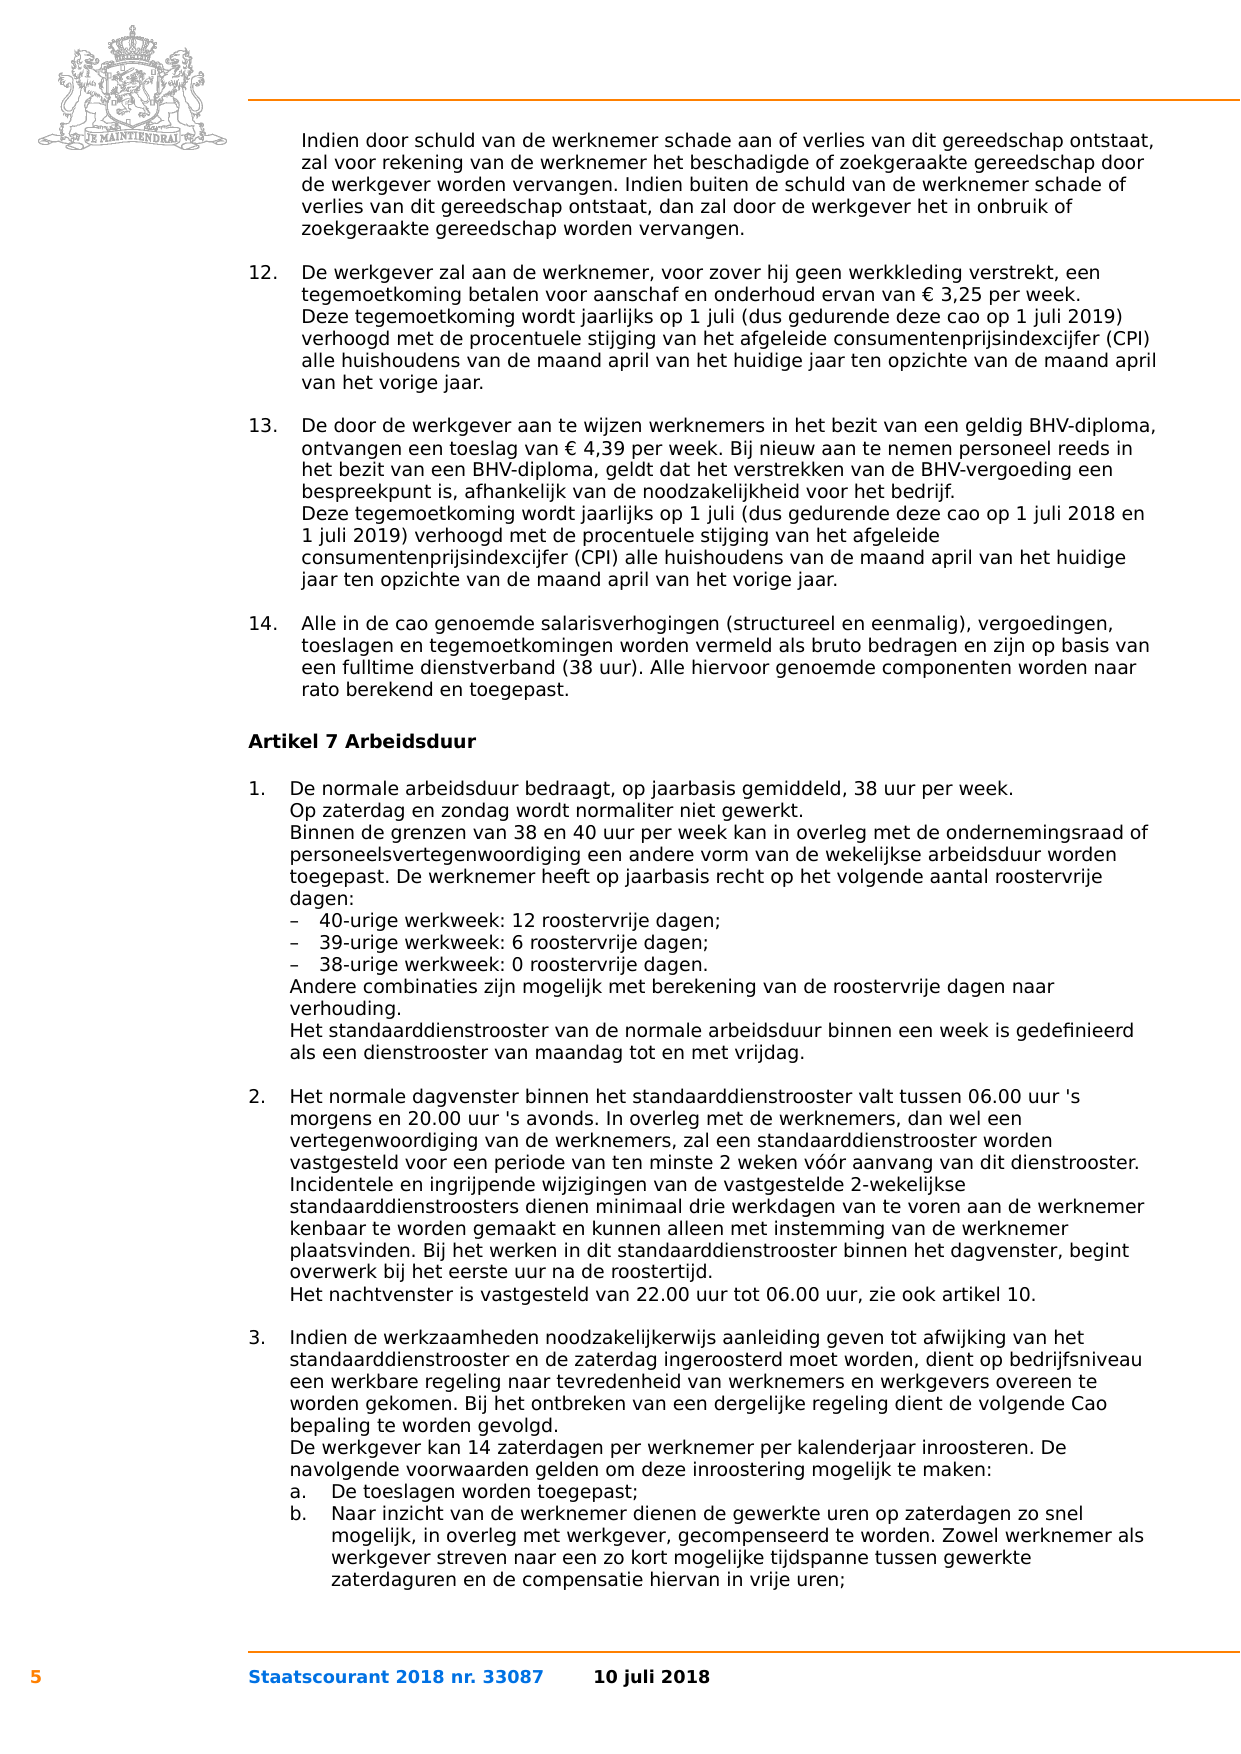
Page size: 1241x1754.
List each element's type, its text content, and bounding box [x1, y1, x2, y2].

text – 39-urige werkweek: 6 roostervrije dagen; [289, 932, 1163, 954]
text 13. De door de werkgever aan te wijzen werknemers in het bezit van een geldig BHV-diploma, ontvangen een toeslag van € 4,39 per week. Bij nieuw aan te nemen personeel reeds in het bezit van een BHV-diploma, geldt dat het verstrekken van de BHV-vergoeding een bespreekpunt is, afhankelijk van de noodzakelijkheid voor het bedrijf. [248, 415, 1163, 503]
text Op zaterdag en zondag wordt normaliter niet gewerkt. [289, 800, 1163, 822]
text Het standaarddienstrooster van de normale arbeidsduur binnen een week is gedefinieerd als een dienstrooster van maandag tot en met vrijdag. [289, 1020, 1163, 1064]
text 3. Indien de werkzaamheden noodzakelijkerwijs aanleiding geven tot afwijking van het standaarddienstrooster en de zaterdag ingeroosterd moet worden, dient op bedrijfsniveau een werkbare regeling naar tevredenheid van werknemers en werkgevers overeen te worden gekomen. Bij het ontbreken van een dergelijke regeling dient de volgende Cao bepaling te worden gevolgd. [248, 1327, 1163, 1437]
text b. Naar inzicht van de werknemer dienen de gewerkte uren op zaterdagen zo snel mogelijk, in overleg met werkgever, gecompenseerd te worden. Zowel werknemer als werkgever streven naar een zo kort mogelijke tijdspanne tussen gewerkte zaterdaguren en de compensatie hiervan in vrije uren; [289, 1503, 1163, 1591]
text Indien door schuld van de werknemer schade aan of verlies van dit gereedschap ontstaat, zal voor rekening van de werknemer het beschadigde of zoekgeraakte gereedschap door de werkgever worden vervangen. Indien buiten de schuld van de werknemer schade of verlies van dit gereedschap ontstaat, dan zal door de werkgever het in onbruik of zoekgeraakte gereedschap worden vervangen. [301, 130, 1163, 240]
text Andere combinaties zijn mogelijk met berekening van de roostervrije dagen naar verhouding. [289, 976, 1163, 1020]
text Binnen de grenzen van 38 en 40 uur per week kan in overleg met de ondernemingsraad of personeelsvertegenwoordiging een andere vorm van de wekelijkse arbeidsduur worden toegepast. De werknemer heeft op jaarbasis recht op het volgende aantal roostervrije dagen: [289, 822, 1163, 910]
text 12. De werkgever zal aan de werknemer, voor zover hij geen werkkleding verstrekt, een tegemoetkoming betalen voor aanschaf en onderhoud ervan van € 3,25 per week. [248, 262, 1163, 306]
text 2. Het normale dagvenster binnen het standaarddienstrooster valt tussen 06.00 uur 's morgens en 20.00 uur 's avonds. In overleg met de werknemers, dan wel een vertegenwoordiging van de werknemers, zal een standaarddienstrooster worden vastgesteld voor een periode van ten minste 2 weken vóór aanvang van dit dienstrooster. [248, 1086, 1163, 1173]
text 1. De normale arbeidsduur bedraagt, op jaarbasis gemiddeld, 38 uur per week. [248, 778, 1163, 800]
subtitle Artikel 7 Arbeidsduur [248, 731, 1163, 753]
picture [38, 25, 227, 150]
text Deze tegemoetkoming wordt jaarlijks op 1 juli (dus gedurende deze cao op 1 juli 2018 en 1 juli 2019) verhoogd met de procentuele stijging van het afgeleide consumentenprijsindexcijfer (CPI) alle huishoudens van de maand april van het huidige jaar ten opzichte van de maand april van het vorige jaar. [301, 503, 1163, 591]
text a. De toeslagen worden toegepast; [289, 1481, 1163, 1503]
text – 40-urige werkweek: 12 roostervrije dagen; [289, 910, 1163, 932]
text 14. Alle in de cao genoemde salarisverhogingen (structureel en eenmalig), vergoedingen, toeslagen en tegemoetkomingen worden vermeld als bruto bedragen en zijn op basis van een fulltime dienstverband (38 uur). Alle hiervoor genoemde componenten worden naar rato berekend en toegepast. [248, 613, 1163, 701]
text Incidentele en ingrijpende wijzigingen van de vastgestelde 2-wekelijkse standaarddienstroosters dienen minimaal drie werkdagen van te voren aan de werknemer kenbaar te worden gemaakt en kunnen alleen met instemming van de werknemer plaatsvinden. Bij het werken in dit standaarddienstrooster binnen het dagvenster, begint overwerk bij het eerste uur na de roostertijd. [289, 1173, 1163, 1283]
text – 38-urige werkweek: 0 roostervrije dagen. [289, 954, 1163, 976]
text De werkgever kan 14 zaterdagen per werknemer per kalenderjaar inroosteren. De navolgende voorwaarden gelden om deze inroostering mogelijk te maken: [289, 1437, 1163, 1481]
text Het nachtvenster is vastgesteld van 22.00 uur tot 06.00 uur, zie ook artikel 10. [289, 1283, 1163, 1305]
text Deze tegemoetkoming wordt jaarlijks op 1 juli (dus gedurende deze cao op 1 juli 2019) verhoogd met de procentuele stijging van het afgeleide consumentenprijsindexcijfer (CPI) alle huishoudens van de maand april van het huidige jaar ten opzichte van de maand april van het vorige jaar. [301, 306, 1163, 393]
